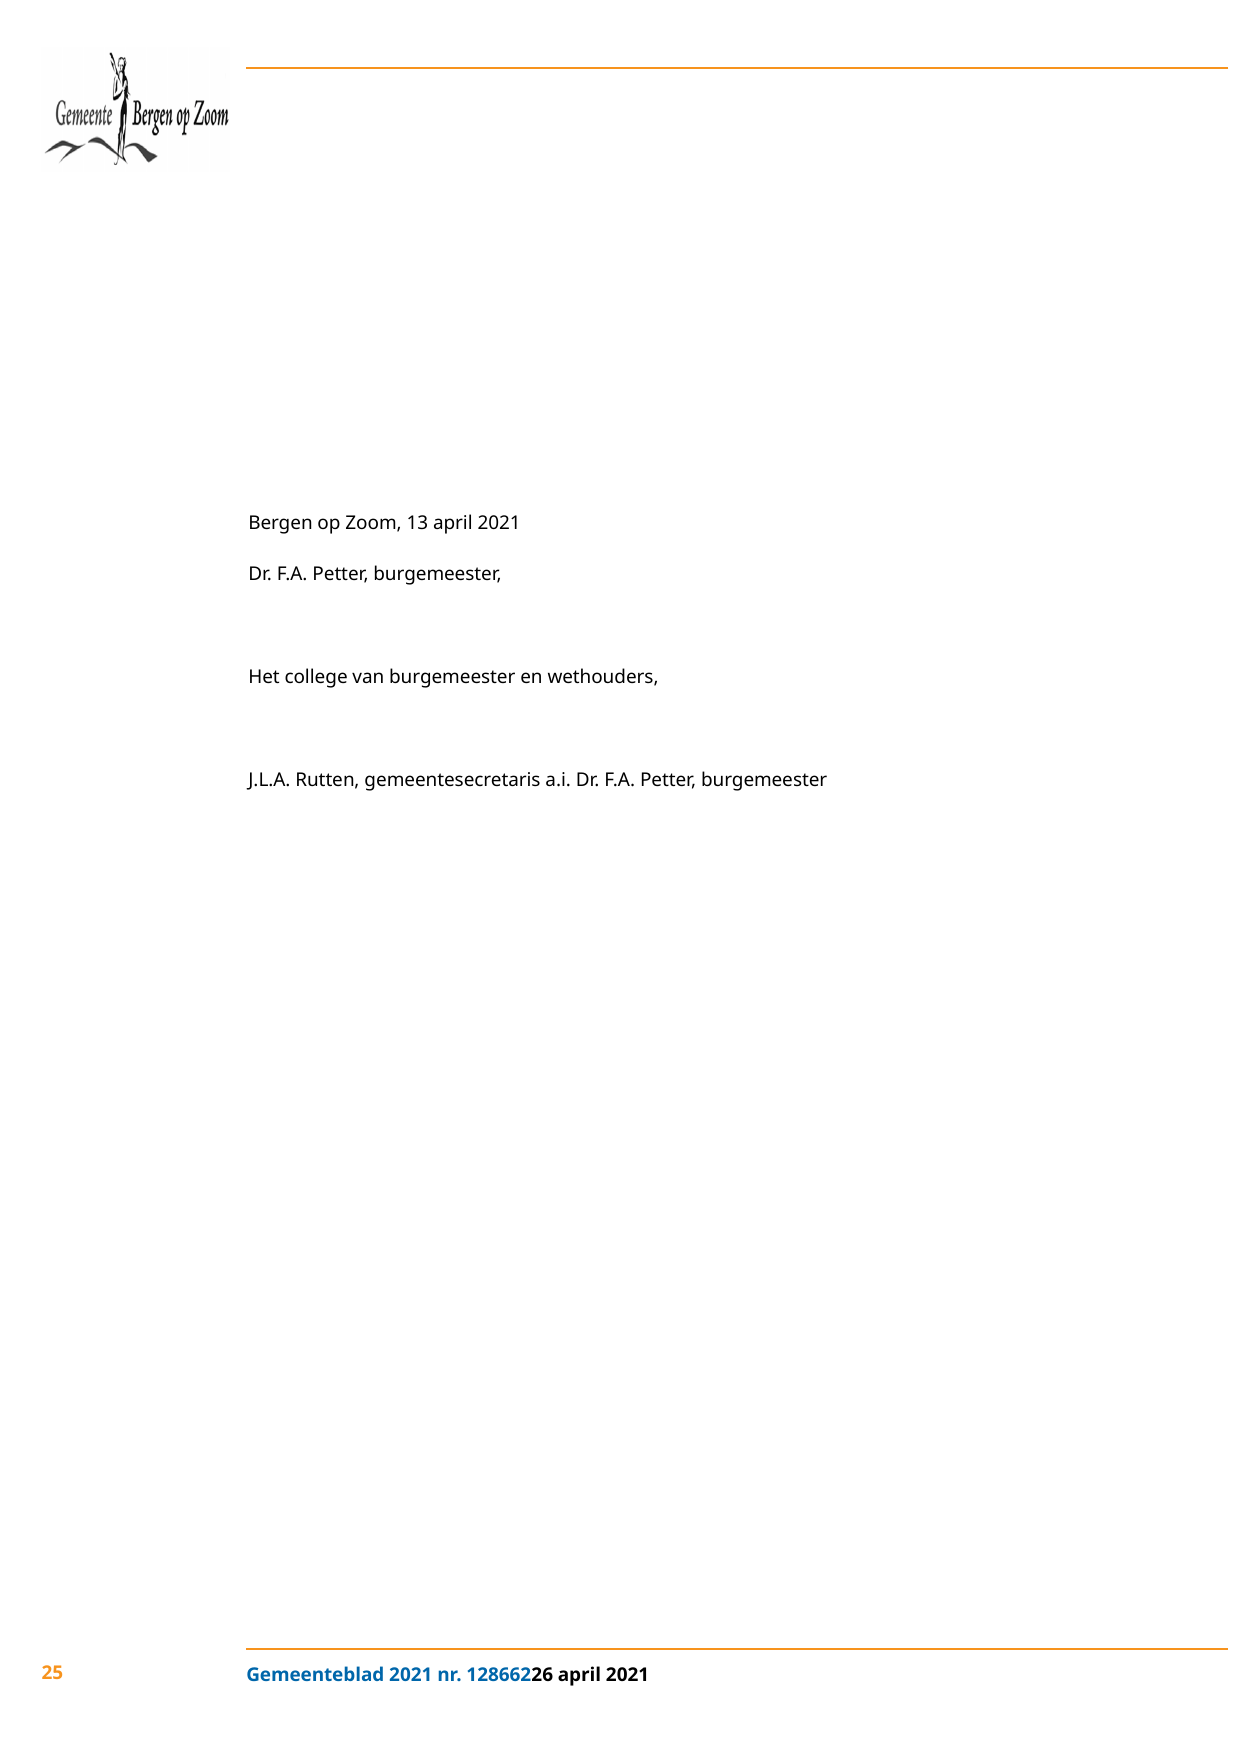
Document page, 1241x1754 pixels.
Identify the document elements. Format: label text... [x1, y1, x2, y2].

text Dr. F.A. Petter, burgemeester, [248, 560, 1152, 586]
text J.L.A. Rutten, gemeentesecretaris a.i. Dr. F.A. Petter, burgemeester [248, 766, 1152, 792]
text Het college van burgemeester en wethouders, [248, 663, 1152, 689]
picture [41, 47, 231, 172]
text Bergen op Zoom, 13 april 2021 [248, 509, 1152, 535]
